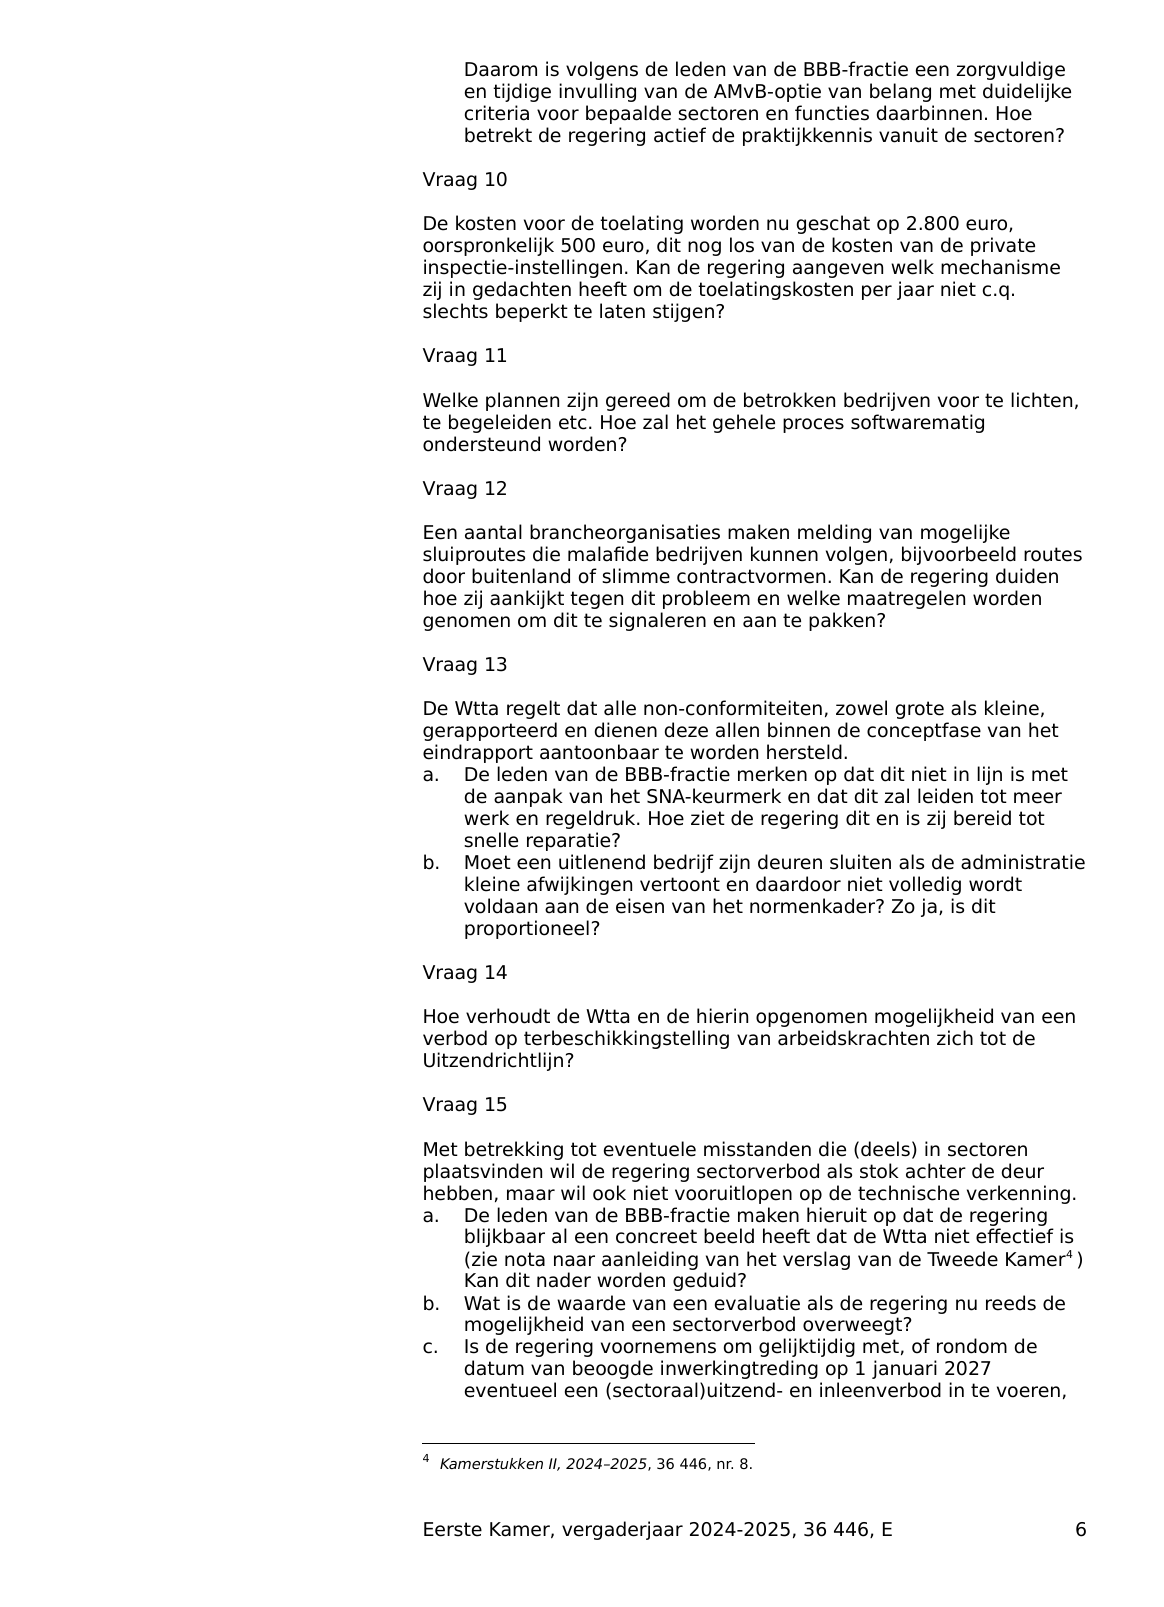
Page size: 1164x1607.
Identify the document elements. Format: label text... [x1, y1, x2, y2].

subtitle Vraag 10 [422, 169, 1087, 191]
text Met betrekking tot eventuele misstanden die (deels) in sectoren plaatsvinden wil de regering sectorverbod als stok achter de deur hebben, maar wil ook niet vooruitlopen op de technische verkenning. [422, 1138, 1087, 1204]
subtitle Vraag 12 [422, 478, 1087, 500]
text De Wtta regelt dat alle non-conformiteiten, zowel grote als kleine, gerapporteerd en dienen deze allen binnen de conceptfase van het eindrapport aantoonbaar te worden hersteld. [422, 698, 1087, 764]
text b. Wat is de waarde van een evaluatie als de regering nu reeds de mogelijkheid van een sectorverbod overweegt? [422, 1292, 1087, 1336]
text Kamerstukken II, 2024–2025, 36 446, nr. 8. [422, 1452, 1087, 1474]
text Een aantal brancheorganisaties maken melding van mogelijke sluiproutes die malafide bedrijven kunnen volgen, bijvoorbeeld routes door buitenland of slimme contractvormen. Kan de regering duiden hoe zij aankijkt tegen dit probleem en welke maatregelen worden genomen om dit te signaleren en aan te pakken? [422, 522, 1087, 632]
text Daarom is volgens de leden van de BBB-fractie een zorgvuldige en tijdige invulling van de AMvB-optie van belang met duidelijke criteria voor bepaalde sectoren en functies daarbinnen. Hoe betrekt de regering actief de praktijkkennis vanuit de sectoren? [464, 59, 1087, 147]
subtitle Vraag 14 [422, 962, 1087, 984]
text Welke plannen zijn gereed om de betrokken bedrijven voor te lichten, te begeleiden etc. Hoe zal het gehele proces softwarematig ondersteund worden? [422, 389, 1087, 456]
text a. De leden van de BBB-fractie merken op dat dit niet in lijn is met de aanpak van het SNA-keurmerk en dat dit zal leiden tot meer werk en regeldruk. Hoe ziet de regering dit en is zij bereid tot snelle reparatie? [422, 764, 1087, 852]
text a. De leden van de BBB-fractie maken hieruit op dat de regering blijkbaar al een concreet beeld heeft dat de Wtta niet effectief is (zie nota naar aanleiding van het verslag van de Tweede Kamer) Kan dit nader worden geduid? [422, 1204, 1087, 1292]
text Hoe verhoudt de Wtta en de hierin opgenomen mogelijkheid van een verbod op terbeschikkingstelling van arbeidskrachten zich tot de Uitzendrichtlijn? [422, 1006, 1087, 1072]
subtitle Vraag 11 [422, 345, 1087, 367]
subtitle Vraag 13 [422, 654, 1087, 676]
text c. Is de regering voornemens om gelijktijdig met, of rondom de datum van beoogde inwerkingtreding op 1 januari 2027 eventueel een (sectoraal)uitzend- en inleenverbod in te voeren, [422, 1336, 1087, 1402]
text b. Moet een uitlenend bedrijf zijn deuren sluiten als de administratie kleine afwijkingen vertoont en daardoor niet volledig wordt voldaan aan de eisen van het normenkader? Zo ja, is dit proportioneel? [422, 852, 1087, 940]
subtitle Vraag 15 [422, 1094, 1087, 1116]
text De kosten voor de toelating worden nu geschat op 2.800 euro, oorspronkelijk 500 euro, dit nog los van de kosten van de private inspectie-instellingen. Kan de regering aangeven welk mechanisme zij in gedachten heeft om de toelatingskosten per jaar niet c.q. slechts beperkt te laten stijgen? [422, 213, 1087, 323]
